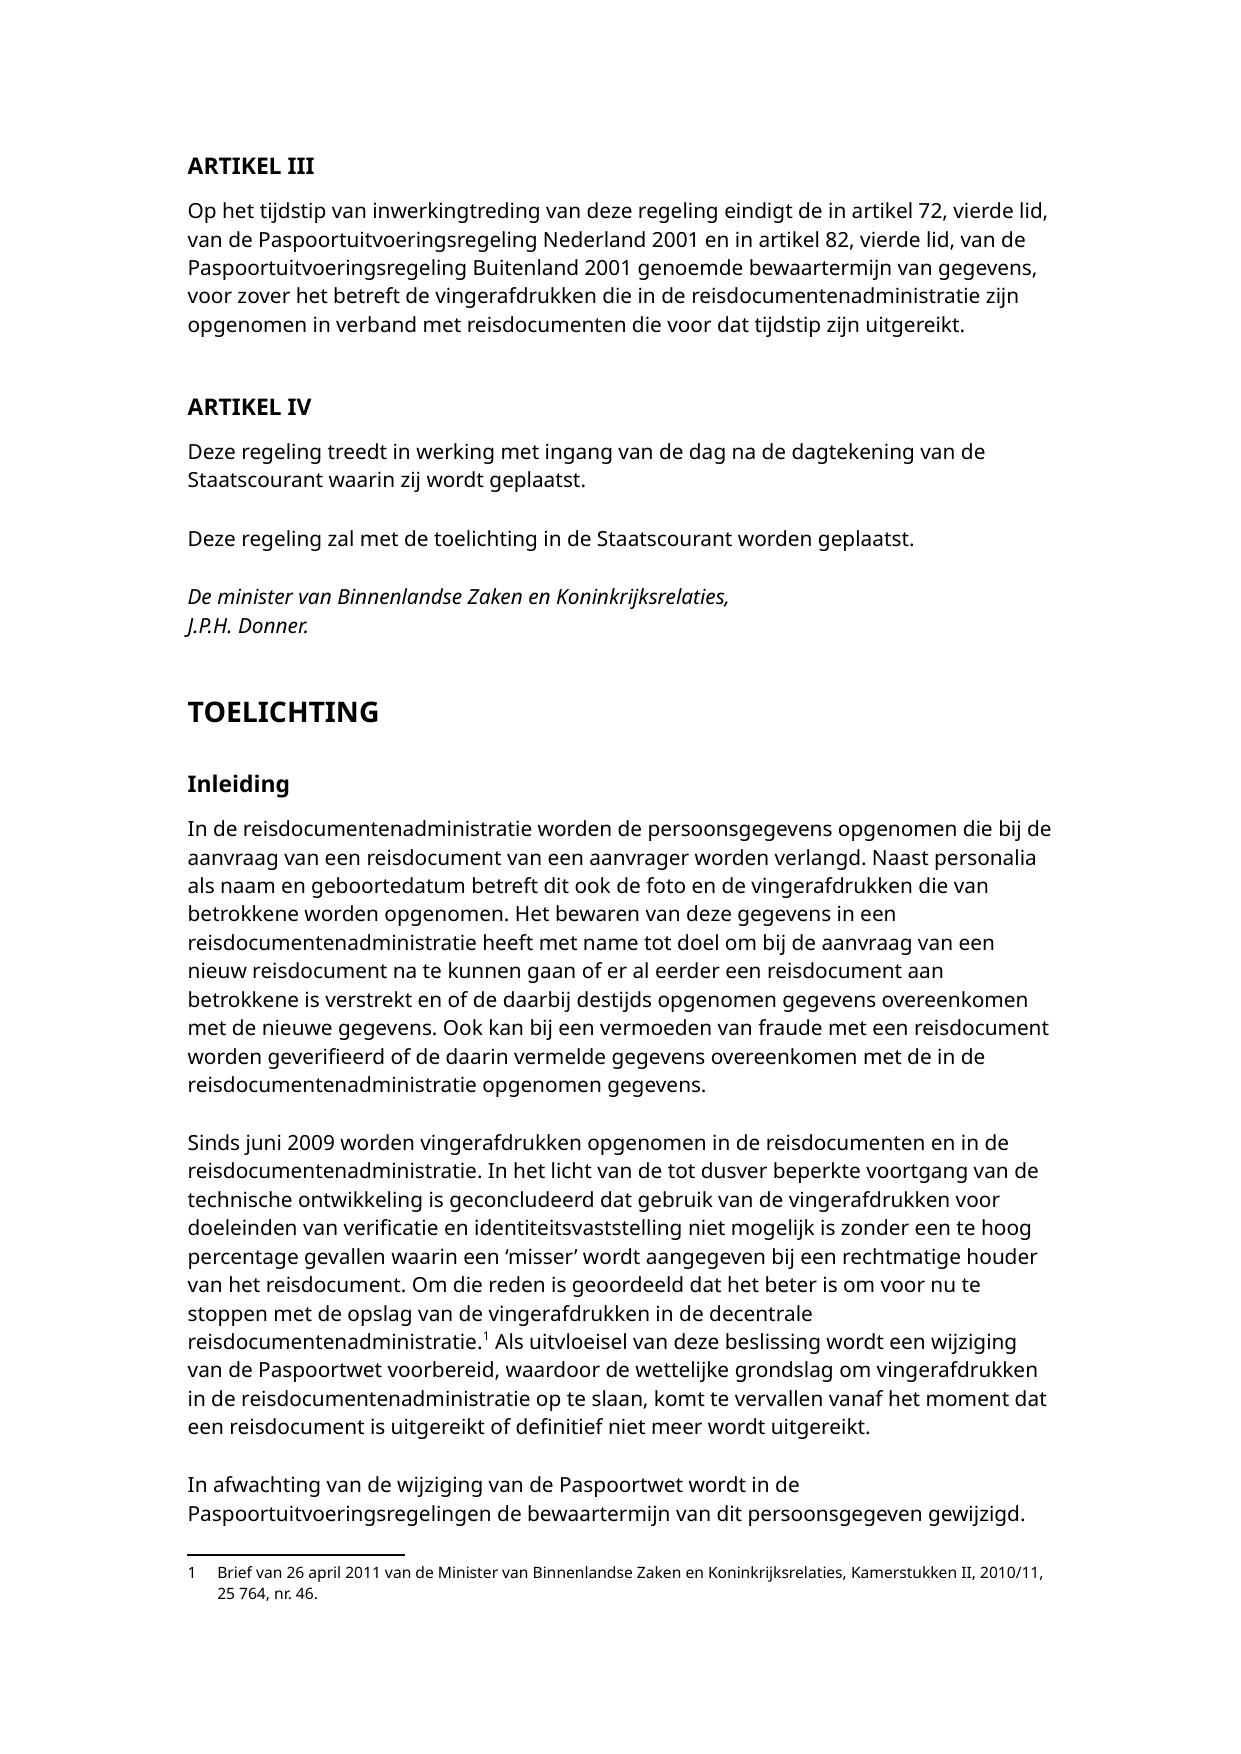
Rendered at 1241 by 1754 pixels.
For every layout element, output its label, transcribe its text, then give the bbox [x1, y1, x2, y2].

subtitle ARTIKEL III [187, 150, 1053, 181]
text Op het tijdstip van inwerkingtreding van deze regeling eindigt de in artikel 72, vierde lid, van de Paspoortuitvoeringsregeling Nederland 2001 en in artikel 82, vierde lid, van de Paspoortuitvoeringsregeling Buitenland 2001 genoemde bewaartermijn van gegevens, voor zover het betreft de vingerafdrukken die in de reisdocumentenadministratie zijn opgenomen in verband met reisdocumenten die voor dat tijdstip zijn uitgereikt. [187, 196, 1053, 338]
text Brief van 26 april 2011 van de Minister van Binnenlandse Zaken en Koninkrijksrelaties, Kamerstukken II, 2010/11, 25 764, nr. 46. [187, 1547, 1053, 1604]
subtitle Inleiding [187, 768, 1053, 799]
text In de reisdocumentenadministratie worden de persoonsgegevens opgenomen die bij de aanvraag van een reisdocument van een aanvrager worden verlangd. Naast personalia als naam en geboortedatum betreft dit ook de foto en de vingerafdrukken die van betrokkene worden opgenomen. Het bewaren van deze gegevens in een reisdocumentenadministratie heeft met name tot doel om bij de aanvraag van een nieuw reisdocument na te kunnen gaan of er al eerder een reisdocument aan betrokkene is verstrekt en of de daarbij destijds opgenomen gegevens overeenkomen met de nieuwe gegevens. Ook kan bij een vermoeden van fraude met een reisdocument worden geverifieerd of de daarin vermelde gegevens overeenkomen met de in de reisdocumentenadministratie opgenomen gegevens. [187, 814, 1053, 1099]
text De minister van Binnenlandse Zaken en Koninkrijksrelaties, [187, 582, 1053, 611]
subtitle TOELICHTING [187, 692, 1053, 731]
text J.P.H. Donner. [187, 611, 1053, 639]
text Deze regeling zal met de toelichting in de Staatscourant worden geplaatst. [187, 524, 1053, 552]
text Sinds juni 2009 worden vingerafdrukken opgenomen in de reisdocumenten en in de reisdocumentenadministratie. In het licht van de tot dusver beperkte voortgang van de technische ontwikkeling is geconcludeerd dat gebruik van de vingerafdrukken voor doeleinden van verificatie en identiteitsvaststelling niet mogelijk is zonder een te hoog percentage gevallen waarin een ‘misser’ wordt aangegeven bij een rechtmatige houder van het reisdocument. Om die reden is geoordeeld dat het beter is om voor nu te stoppen met de opslag van de vingerafdrukken in de decentrale reisdocumentenadministratie. Als uitvloeisel van deze beslissing wordt een wijziging van de Paspoortwet voorbereid, waardoor de wettelijke grondslag om vingerafdrukken in de reisdocumentenadministratie op te slaan, komt te vervallen vanaf het moment dat een reisdocument is uitgereikt of definitief niet meer wordt uitgereikt. [187, 1128, 1053, 1441]
subtitle ARTIKEL IV [187, 391, 1053, 422]
text Deze regeling treedt in werking met ingang van de dag na de dagtekening van de Staatscourant waarin zij wordt geplaatst. [187, 437, 1053, 494]
text In afwachting van de wijziging van de Paspoortwet wordt in de Paspoortuitvoeringsregelingen de bewaartermijn van dit persoonsgegeven gewijzigd. [187, 1470, 1053, 1527]
